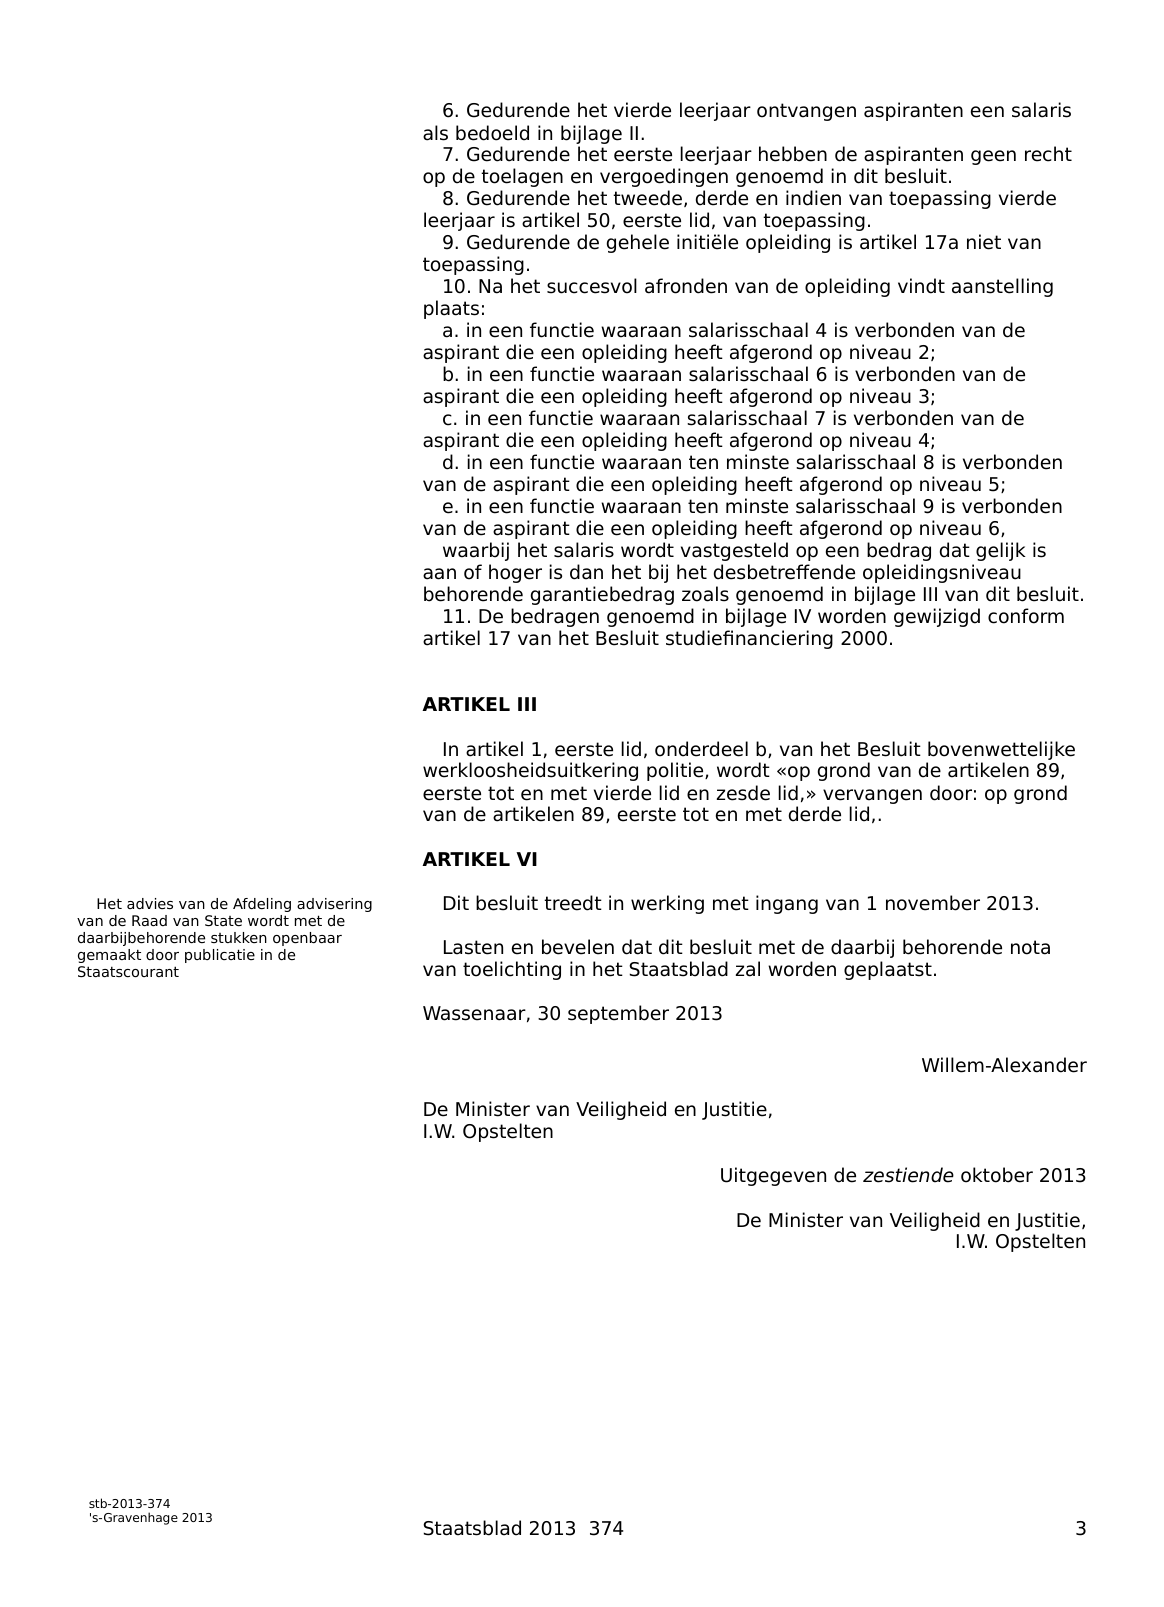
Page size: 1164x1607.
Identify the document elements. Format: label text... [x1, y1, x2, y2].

text De Minister van Veiligheid en Justitie, I.W. Opstelten [422, 1099, 1087, 1143]
text Uitgegeven de zestiende oktober 2013 [422, 1165, 1087, 1187]
text d. in een functie waaraan ten minste salarisschaal 8 is verbonden van de aspirant die een opleiding heeft afgerond op niveau 5; [422, 452, 1087, 496]
text 8. Gedurende het tweede, derde en indien van toepassing vierde leerjaar is artikel 50, eerste lid, van toepassing. [422, 188, 1087, 232]
text 7. Gedurende het eerste leerjaar hebben de aspiranten geen recht op de toelagen en vergoedingen genoemd in dit besluit. [422, 144, 1087, 188]
subtitle ARTIKEL VI [422, 848, 1087, 871]
text Willem-Alexander [422, 1055, 1087, 1077]
text a. in een functie waaraan salarisschaal 4 is verbonden van de aspirant die een opleiding heeft afgerond op niveau 2; [422, 320, 1087, 364]
text In artikel 1, eerste lid, onderdeel b, van het Besluit bovenwettelijke werkloosheidsuitkering politie, wordt «op grond van de artikelen 89, eerste tot en met vierde lid en zesde lid,» vervangen door: op grond van de artikelen 89, eerste tot en met derde lid,. [422, 738, 1087, 826]
text Lasten en bevelen dat dit besluit met de daarbij behorende nota van toelichting in het Staatsblad zal worden geplaatst. [422, 937, 1087, 981]
text e. in een functie waaraan ten minste salarisschaal 9 is verbonden van de aspirant die een opleiding heeft afgerond op niveau 6, [422, 496, 1087, 540]
text 11. De bedragen genoemd in bijlage IV worden gewijzigd conform artikel 17 van het Besluit studiefinanciering 2000. [422, 606, 1087, 650]
text 6. Gedurende het vierde leerjaar ontvangen aspiranten een salaris als bedoeld in bijlage II. [422, 100, 1087, 144]
text Het advies van de Afdeling advisering van de Raad van State wordt met de daarbijbehorende stukken openbaar gemaakt door publicatie in de Staatscourant [77, 896, 396, 981]
text 9. Gedurende de gehele initiële opleiding is artikel 17a niet van toepassing. [422, 232, 1087, 276]
text 10. Na het succesvol afronden van de opleiding vindt aanstelling plaats: [422, 276, 1087, 320]
text De Minister van Veiligheid en Justitie, I.W. Opstelten [422, 1209, 1087, 1253]
text stb-2013-374 [88, 1497, 323, 1511]
text Dit besluit treedt in werking met ingang van 1 november 2013. [422, 893, 1087, 915]
text 's-Gravenhage 2013 [88, 1511, 323, 1525]
subtitle ARTIKEL III [422, 694, 1087, 716]
text Wassenaar, 30 september 2013 [422, 1003, 1087, 1025]
text waarbij het salaris wordt vastgesteld op een bedrag dat gelijk is aan of hoger is dan het bij het desbetreffende opleidingsniveau behorende garantiebedrag zoals genoemd in bijlage III van dit besluit. [422, 540, 1087, 606]
text c. in een functie waaraan salarisschaal 7 is verbonden van de aspirant die een opleiding heeft afgerond op niveau 4; [422, 408, 1087, 452]
text b. in een functie waaraan salarisschaal 6 is verbonden van de aspirant die een opleiding heeft afgerond op niveau 3; [422, 364, 1087, 408]
